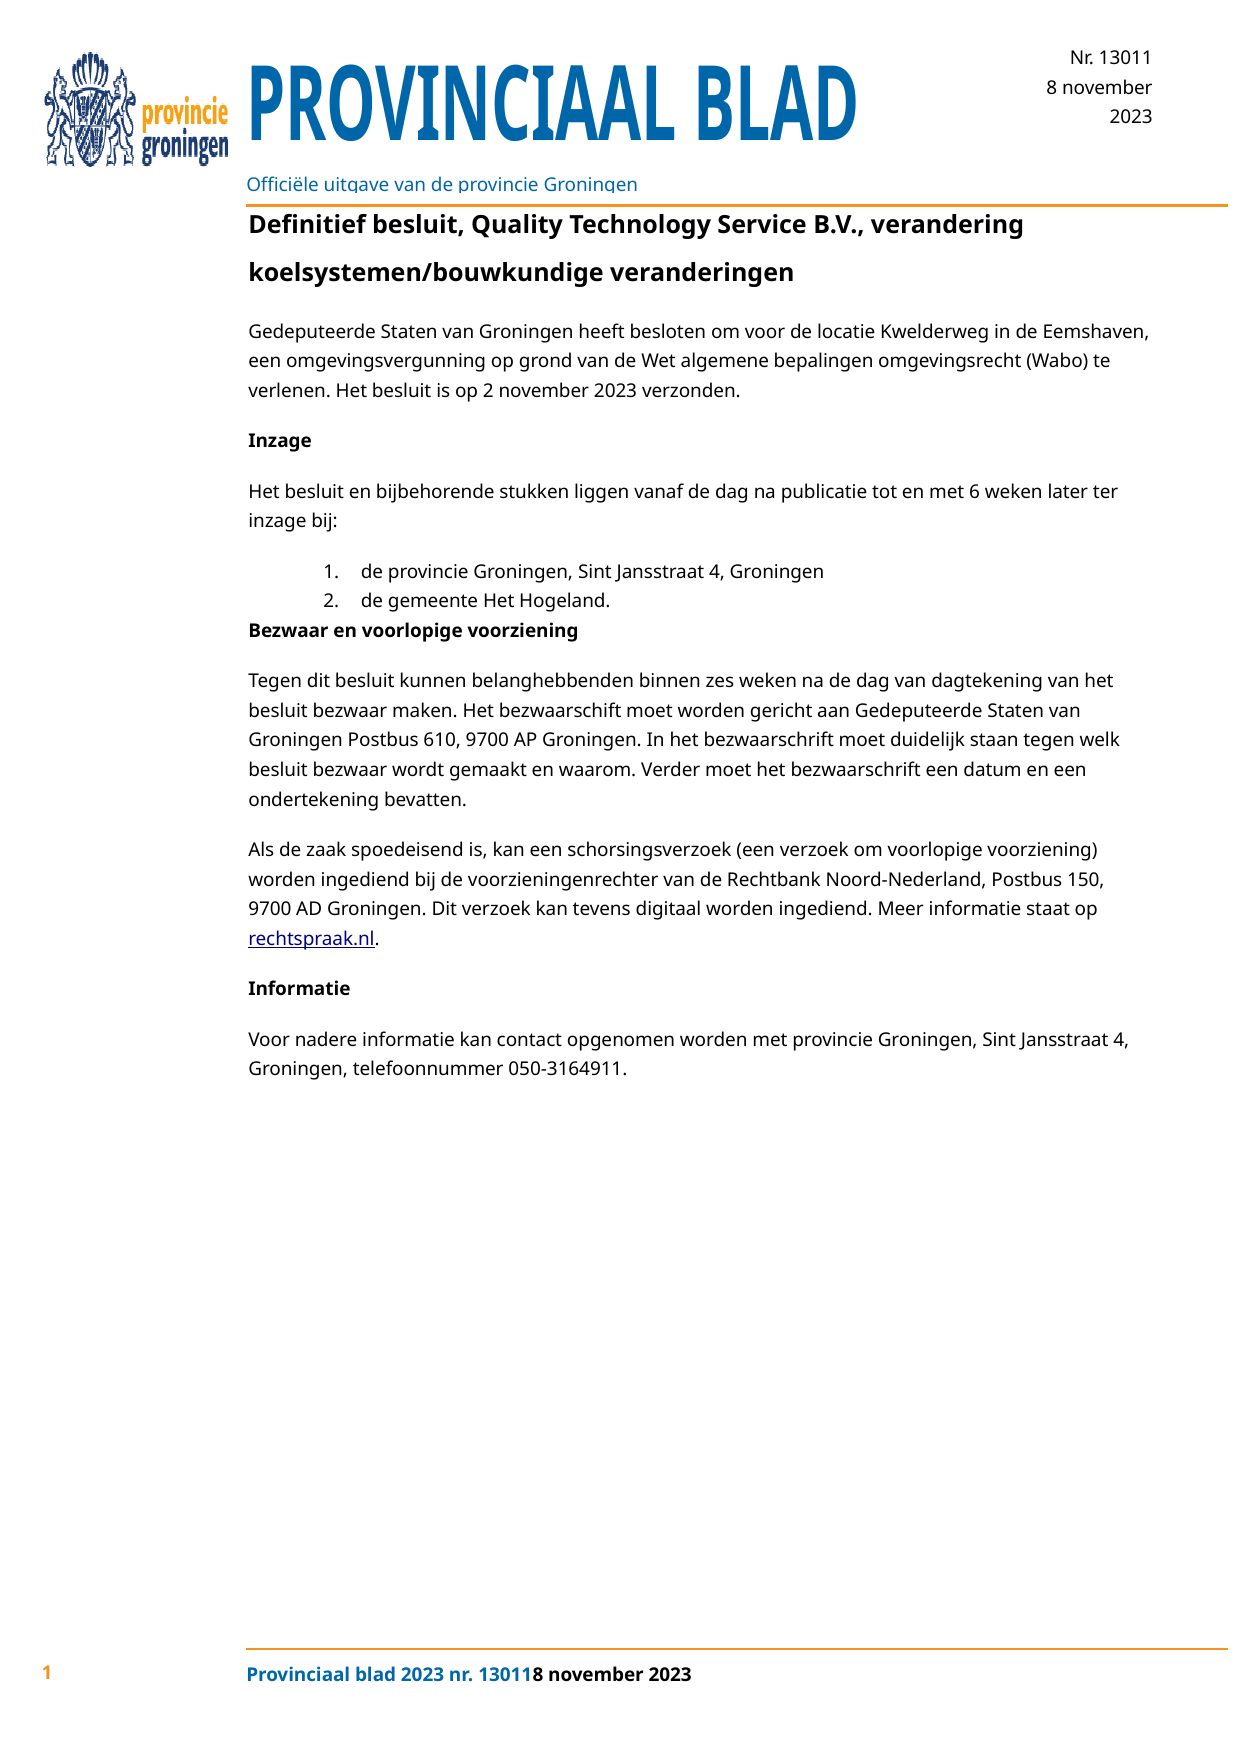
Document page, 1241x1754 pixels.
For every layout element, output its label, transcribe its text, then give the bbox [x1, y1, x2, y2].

list de gemeente Het Hogeland. [323, 587, 1152, 613]
text Als de zaak spoedeisend is, kan een schorsingsverzoek (een verzoek om voorlopige voorziening) worden ingediend bij de voorzieningenrechter van de Rechtbank Noord-Nederland, Postbus 150, 9700 AD Groningen. Dit verzoek kan tevens digitaal worden ingediend. Meer informatie staat op rechtspraak.nl. [248, 836, 1152, 951]
text Het besluit en bijbehorende stukken liggen vanaf de dag na publicatie tot en met 6 weken later ter inzage bij: [248, 478, 1152, 533]
text Informatie [248, 975, 1152, 1001]
text Bezwaar en voorlopige voorziening [248, 617, 1152, 643]
text Gedeputeerde Staten van Groningen heeft besloten om voor de locatie Kwelderweg in de Eemshaven, een omgevingsvergunning op grond van de Wet algemene bepalingen omgevingsrecht (Wabo) te verlenen. Het besluit is op 2 november 2023 verzonden. [248, 318, 1152, 403]
list de provincie Groningen, Sint Jansstraat 4, Groningen [323, 558, 1152, 584]
text Voor nadere informatie kan contact opgenomen worden met provincie Groningen, Sint Jansstraat 4, Groningen, telefoonnummer 050-3164911. [248, 1026, 1152, 1081]
text Definitief besluit, Quality Technology Service B.V., verandering koelsystemen/bouwkundige veranderingen [248, 207, 1152, 288]
picture [41, 47, 231, 172]
text Tegen dit besluit kunnen belanghebbenden binnen zes weken na de dag van dagtekening van het besluit bezwaar maken. Het bezwaarschift moet worden gericht aan Gedeputeerde Staten van Groningen Postbus 610, 9700 AP Groningen. In het bezwaarschrift moet duidelijk staan tegen welk besluit bezwaar wordt gemaakt en waarom. Verder moet het bezwaarschrift een datum en een ondertekening bevatten. [248, 667, 1152, 812]
text Inzage [248, 427, 1152, 453]
